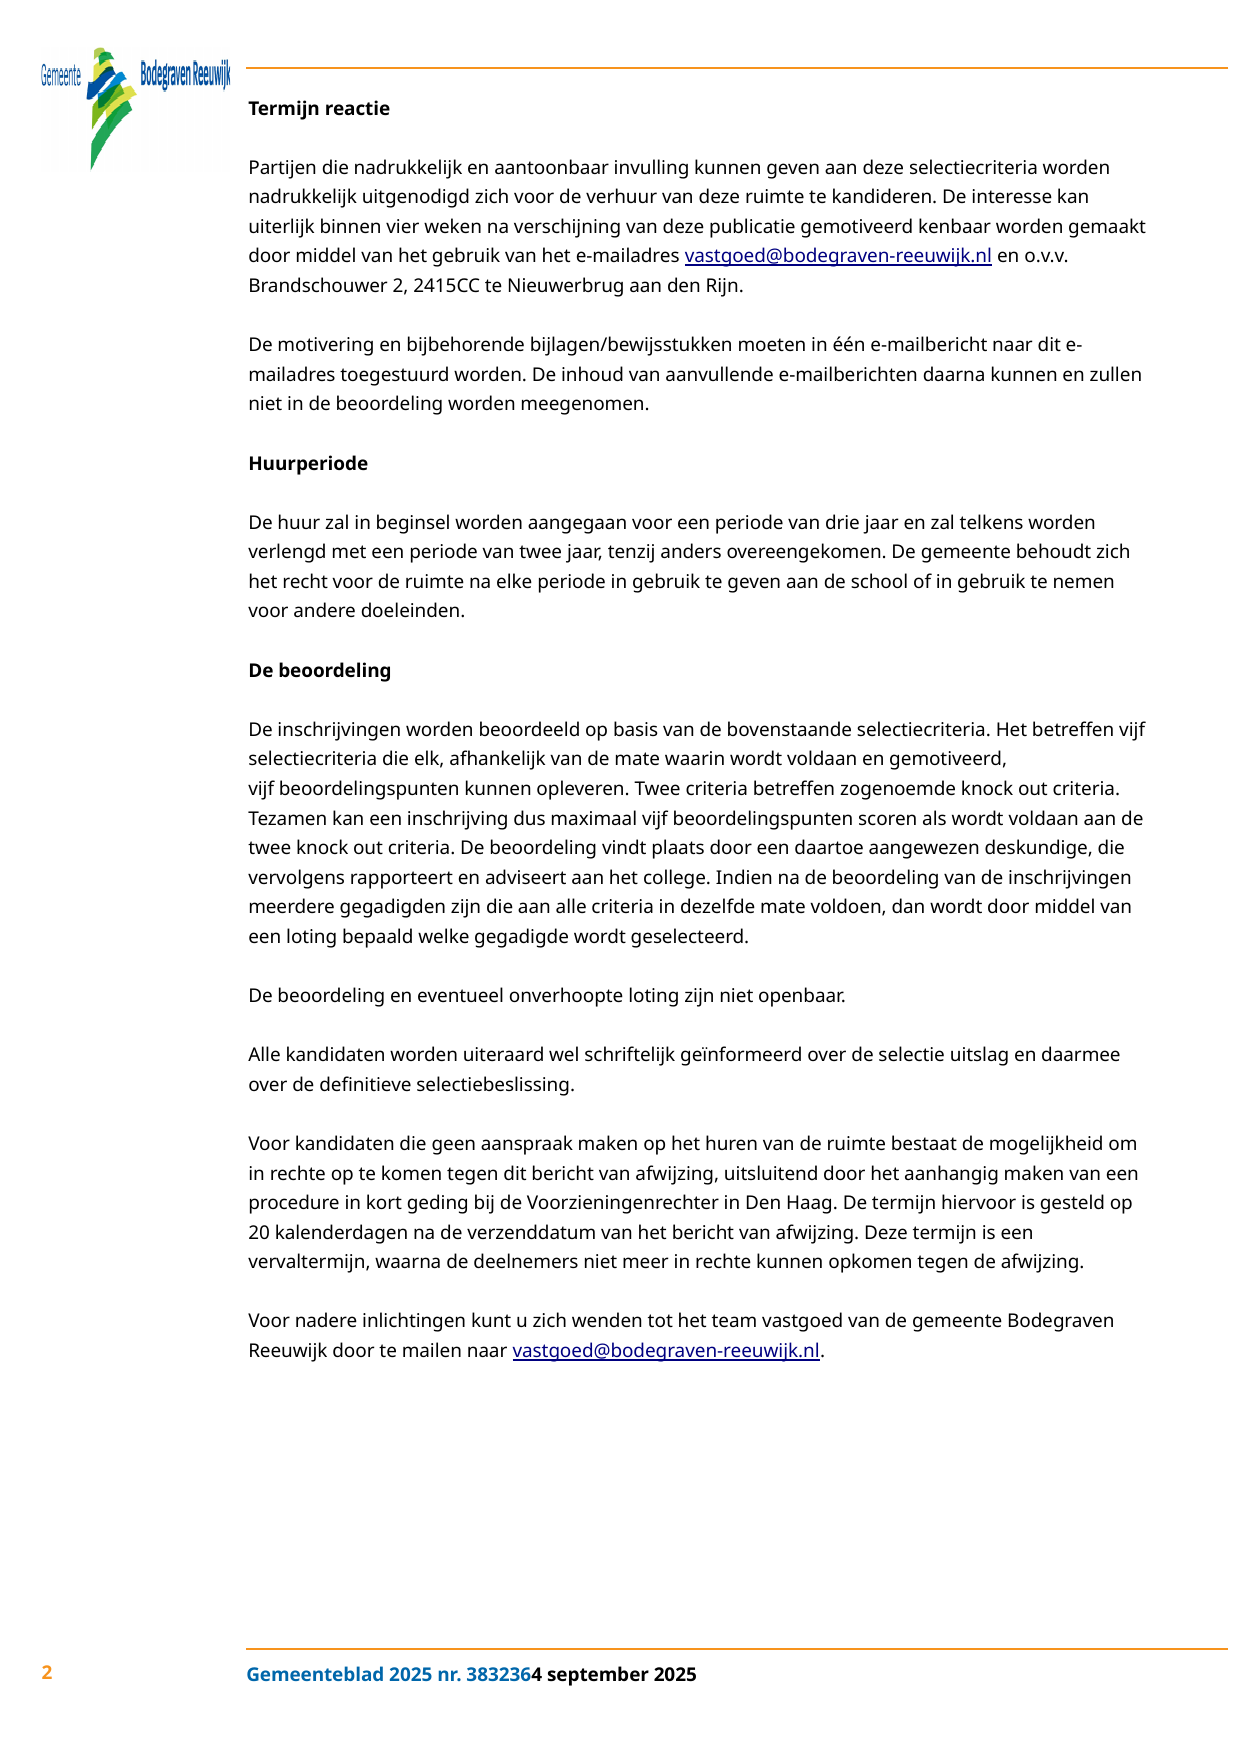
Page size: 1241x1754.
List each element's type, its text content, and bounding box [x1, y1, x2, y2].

text Voor kandidaten die geen aanspraak maken op het huren van de ruimte bestaat de mogelijkheid om in rechte op te komen tegen dit bericht van afwijzing, uitsluitend door het aanhangig maken van een procedure in kort geding bij de Voorzieningenrechter in Den Haag. De termijn hiervoor is gesteld op 20 kalenderdagen na de verzenddatum van het bericht van afwijzing. Deze termijn is een vervaltermijn, waarna de deelnemers niet meer in rechte kunnen opkomen tegen de afwijzing. [248, 1130, 1152, 1274]
text Huurperiode [248, 450, 1152, 476]
text Partijen die nadrukkelijk en aantoonbaar invulling kunnen geven aan deze selectiecriteria worden nadrukkelijk uitgenodigd zich voor de verhuur van deze ruimte te kandideren. De interesse kan uiterlijk binnen vier weken na verschijning van deze publicatie gemotiveerd kenbaar worden gemaakt door middel van het gebruik van het e-mailadres vastgoed@bodegraven-reeuwijk.nl en o.v.v. Brandschouwer 2, 2415CC te Nieuwerbrug aan den Rijn. [248, 154, 1152, 298]
text De inschrijvingen worden beoordeeld op basis van de bovenstaande selectiecriteria. Het betreffen vijf selectiecriteria die elk, afhankelijk van de mate waarin wordt voldaan en gemotiveerd, vijf beoordelingspunten kunnen opleveren. Twee criteria betreffen zogenoemde knock out criteria. Tezamen kan een inschrijving dus maximaal vijf beoordelingspunten scoren als wordt voldaan aan de twee knock out criteria. De beoordeling vindt plaats door een daartoe aangewezen deskundige, die vervolgens rapporteert en adviseert aan het college. Indien na de beoordeling van de inschrijvingen meerdere gegadigden zijn die aan alle criteria in dezelfde mate voldoen, dan wordt door middel van een loting bepaald welke gegadigde wordt geselecteerd. [248, 716, 1152, 949]
text De beoordeling en eventueel onverhoopte loting zijn niet openbaar. [248, 982, 1152, 1008]
text De beoordeling [248, 657, 1152, 683]
text De motivering en bijbehorende bijlagen/bewijsstukken moeten in één e-mailbericht naar dit e-mailadres toegestuurd worden. De inhoud van aanvullende e-mailberichten daarna kunnen en zullen niet in de beoordeling worden meegenomen. [248, 331, 1152, 416]
text Alle kandidaten worden uiteraard wel schriftelijk geïnformeerd over de selectie uitslag en daarmee over de definitieve selectiebeslissing. [248, 1041, 1152, 1097]
text De huur zal in beginsel worden aangegaan voor een periode van drie jaar en zal telkens worden verlengd met een periode van twee jaar, tenzij anders overeengekomen. De gemeente behoudt zich het recht voor de ruimte na elke periode in gebruik te geven aan de school of in gebruik te nemen voor andere doeleinden. [248, 509, 1152, 623]
text Voor nadere inlichtingen kunt u zich wenden tot het team vastgoed van de gemeente Bodegraven Reeuwijk door te mailen naar vastgoed@bodegraven-reeuwijk.nl. [248, 1308, 1152, 1363]
text Termijn reactie [248, 95, 1152, 121]
picture [41, 47, 231, 172]
